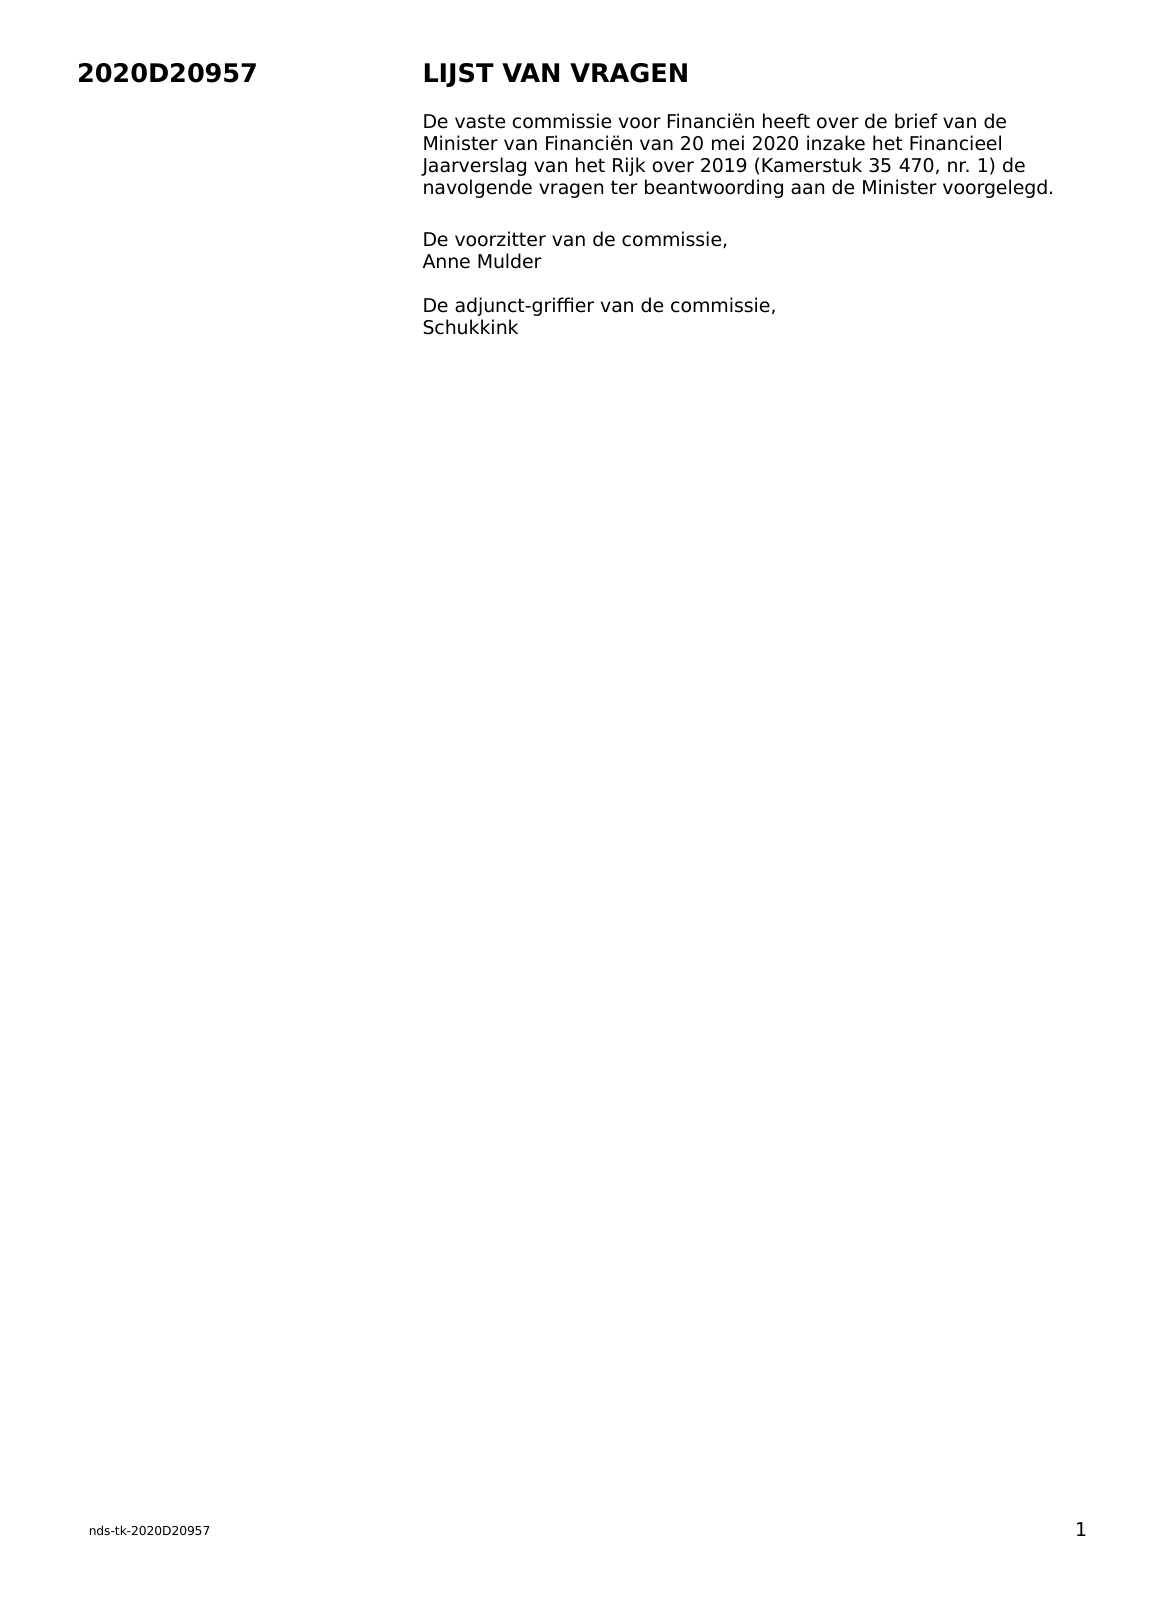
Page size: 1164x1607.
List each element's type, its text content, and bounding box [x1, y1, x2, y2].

text De adjunct-griffier van de commissie, Schukkink [422, 295, 1087, 339]
text De vaste commissie voor Financiën heeft over de brief van de Minister van Financiën van 20 mei 2020 inzake het Financieel Jaarverslag van het Rijk over 2019 (Kamerstuk 35 470, nr. 1) de navolgende vragen ter beantwoording aan de Minister voorgelegd. [422, 111, 1087, 199]
text 2020D20957 LIJST VAN VRAGEN [77, 59, 1087, 89]
text De voorzitter van de commissie, Anne Mulder [422, 229, 1087, 273]
text nds-tk-2020D20957 [88, 1524, 323, 1538]
